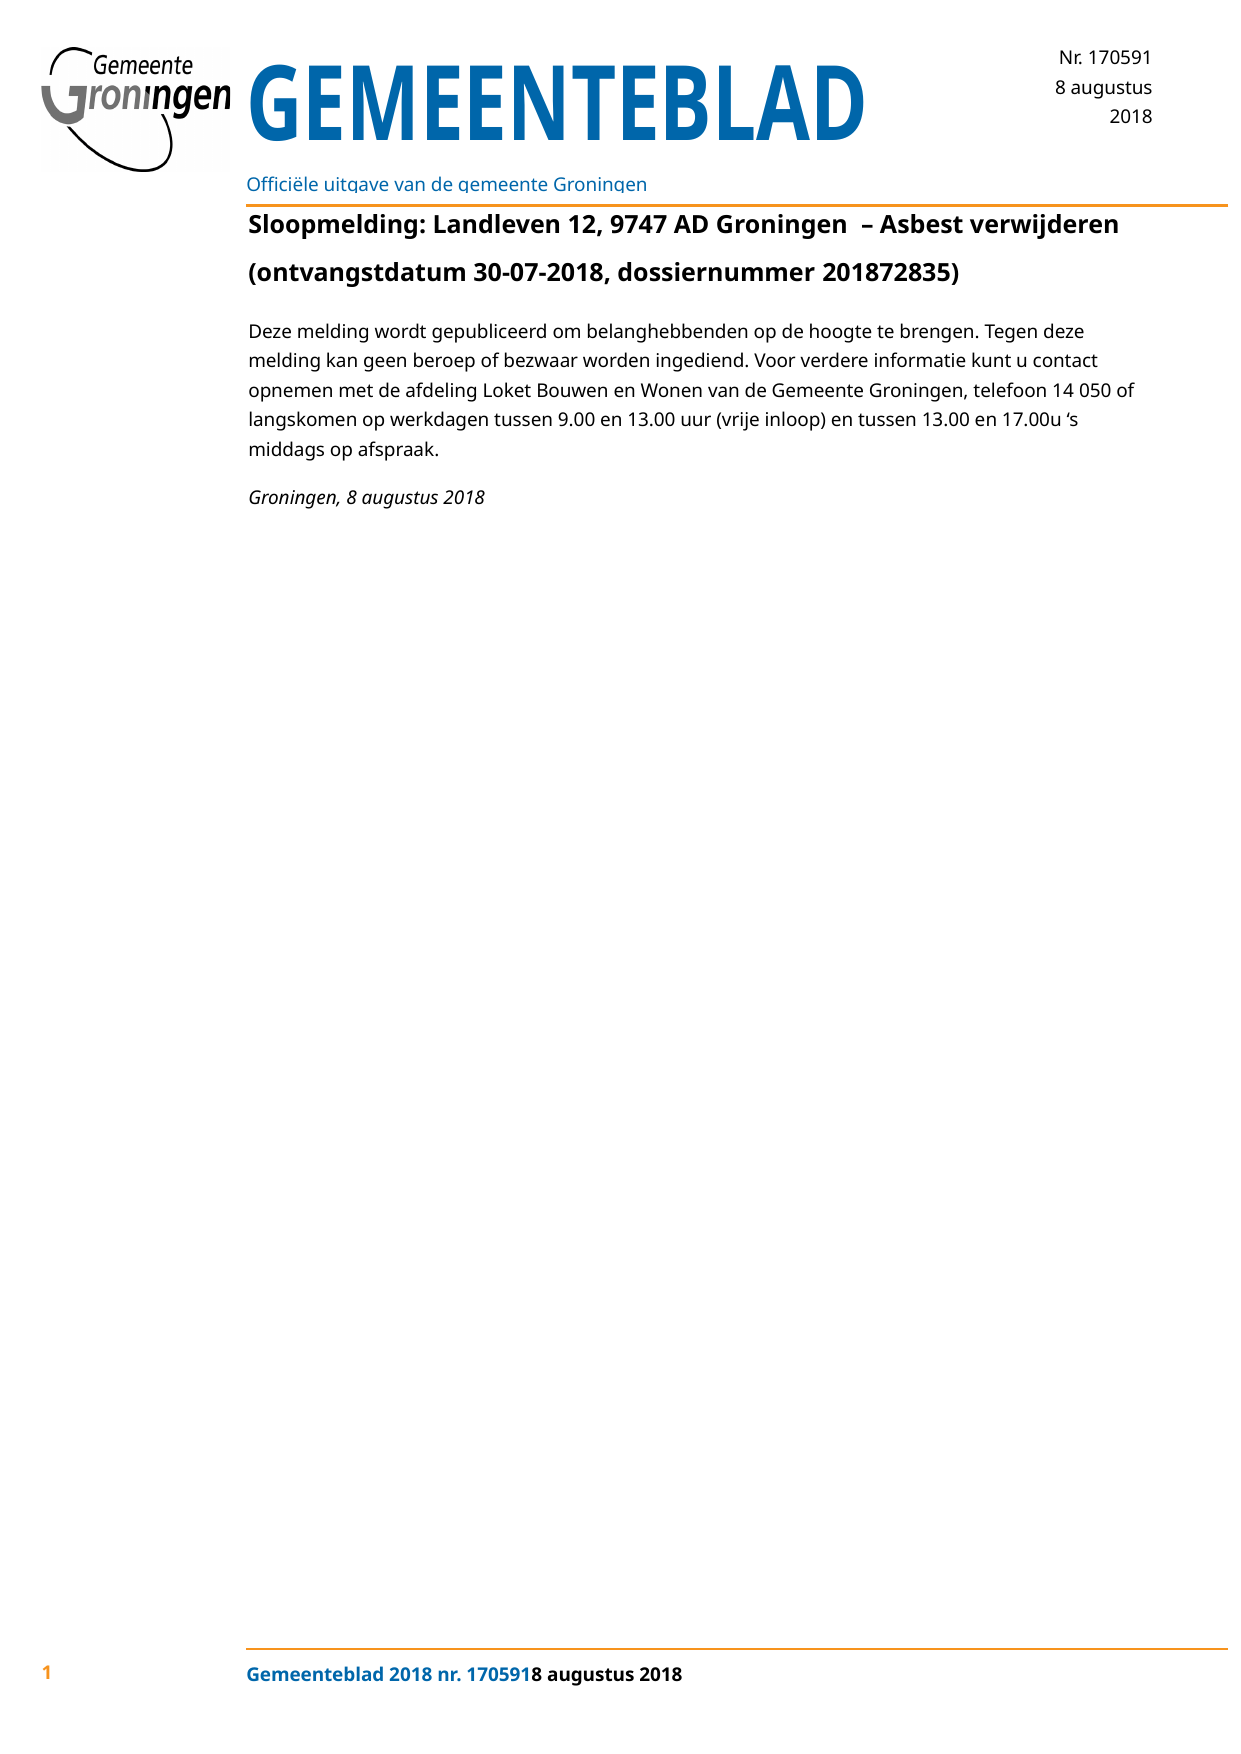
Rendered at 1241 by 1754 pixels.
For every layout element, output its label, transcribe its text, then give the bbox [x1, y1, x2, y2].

text Deze melding wordt gepubliceerd om belanghebbenden op de hoogte te brengen. Tegen deze melding kan geen beroep of bezwaar worden ingediend. Voor verdere informatie kunt u contact opnemen met de afdeling Loket Bouwen en Wonen van de Gemeente Groningen, telefoon 14 050 of langskomen op werkdagen tussen 9.00 en 13.00 uur (vrije inloop) en tussen 13.00 en 17.00u ‘s middags op afspraak. [248, 318, 1152, 462]
text Groningen, 8 augustus 2018 [248, 484, 1152, 510]
text Sloopmelding: Landleven 12, 9747 AD Groningen – Asbest verwijderen (ontvangstdatum 30-07-2018, dossiernummer 201872835) [248, 207, 1152, 288]
picture [41, 47, 231, 172]
